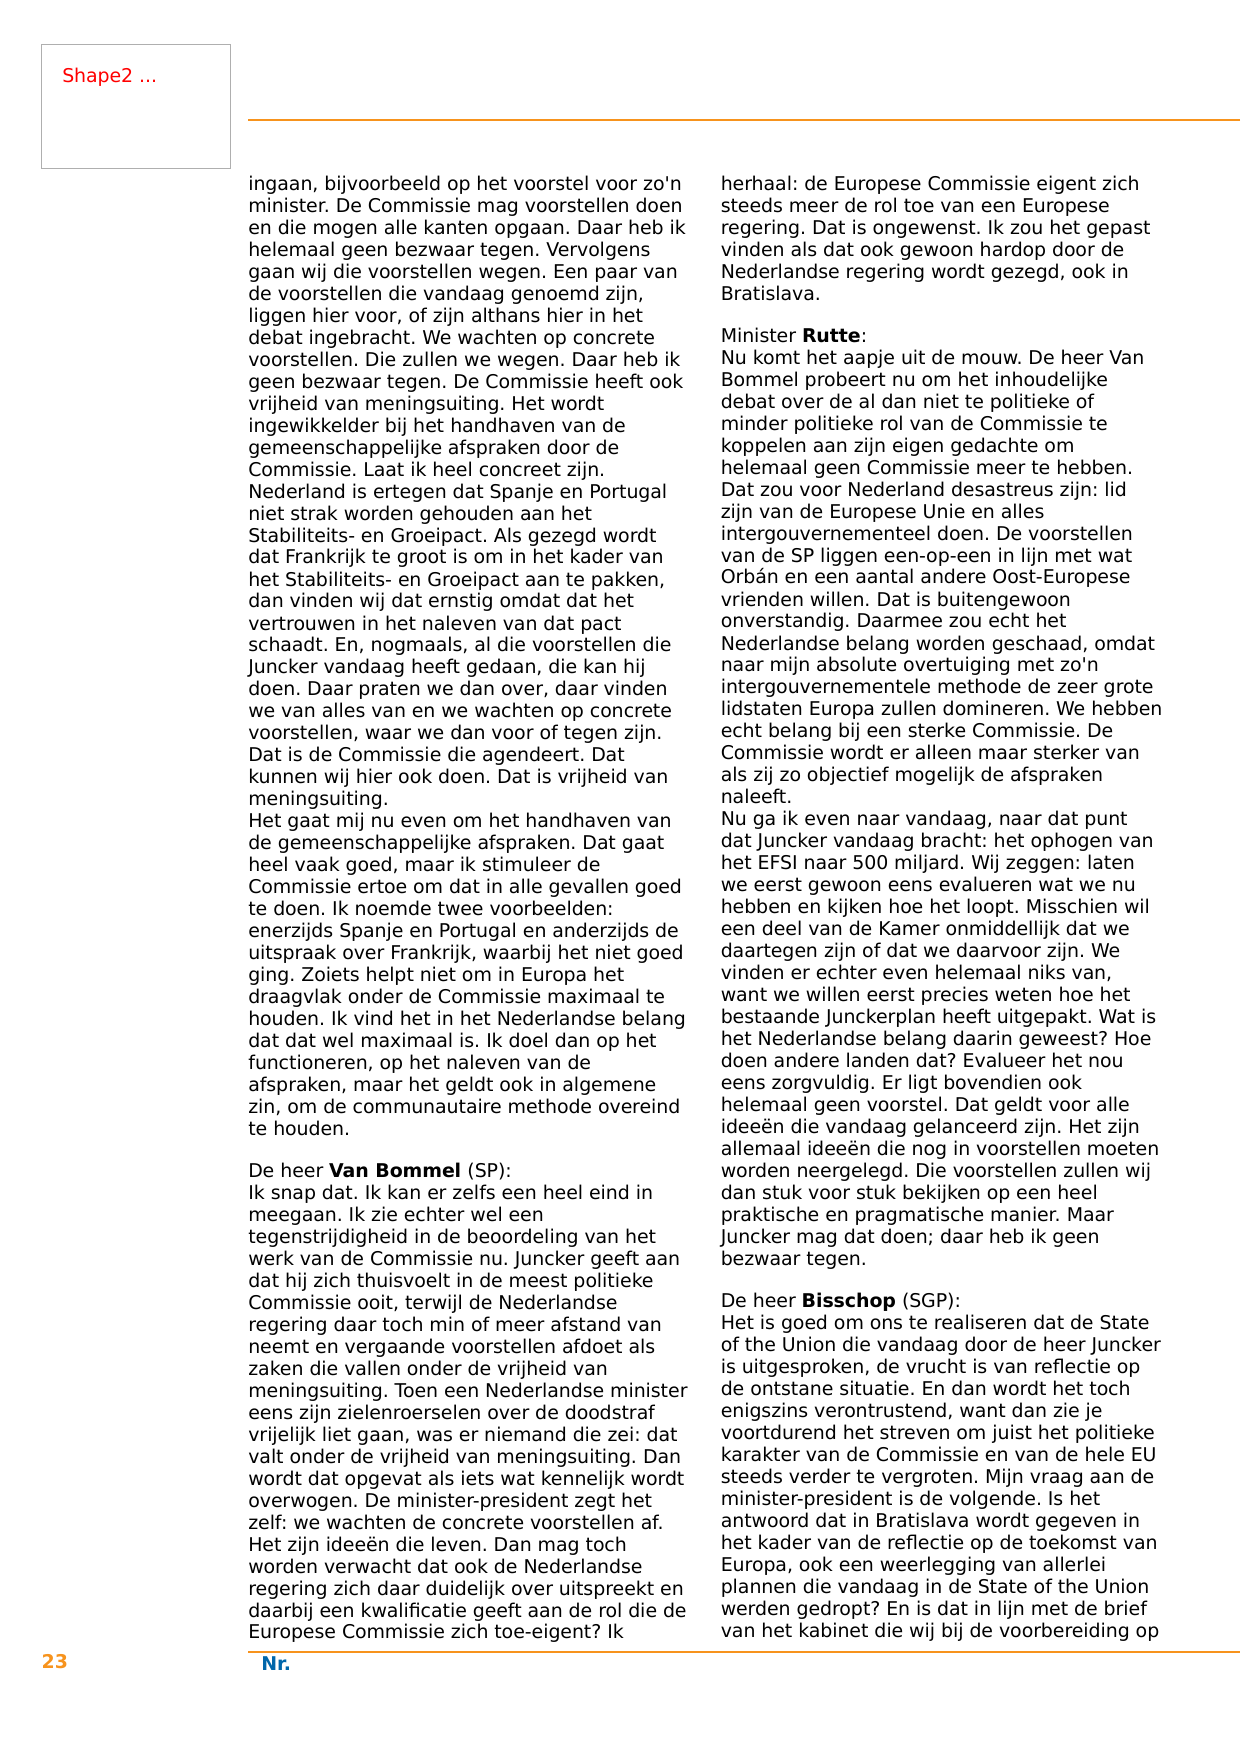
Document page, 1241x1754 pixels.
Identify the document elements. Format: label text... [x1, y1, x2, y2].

text Ik snap dat. Ik kan er zelfs een heel eind in meegaan. Ik zie echter wel een tegenstrijdigheid in de beoordeling van het werk van de Commissie nu. Juncker geeft aan dat hij zich thuisvoelt in de meest politieke Commissie ooit, terwijl de Nederlandse regering daar toch min of meer afstand van neemt en vergaande voorstellen afdoet als zaken die vallen onder de vrijheid van meningsuiting. Toen een Nederlandse minister eens zijn zielenroerselen over de doodstraf vrijelijk liet gaan, was er niemand die zei: dat valt onder de vrijheid van meningsuiting. Dan wordt dat opgevat als iets wat kennelijk wordt overwogen. De minister-president zegt het zelf: we wachten de concrete voorstellen af. Het zijn ideeën die leven. Dan mag toch worden verwacht dat ook de Nederlandse regering zich daar duidelijk over uitspreekt en daarbij een kwalificatie geeft aan de rol die de Europese Commissie zich toe-eigent? Ik [248, 1182, 691, 1643]
text De heer Bisschop (SGP): [721, 1290, 1163, 1312]
text De heer Van Bommel (SP): [248, 1160, 691, 1182]
text herhaal: de Europese Commissie eigent zich steeds meer de rol toe van een Europese regering. Dat is ongewenst. Ik zou het gepast vinden als dat ook gewoon hardop door de Nederlandse regering wordt gezegd, ook in Bratislava. [721, 173, 1163, 305]
text Het gaat mij nu even om het handhaven van de gemeenschappelijke afspraken. Dat gaat heel vaak goed, maar ik stimuleer de Commissie ertoe om dat in alle gevallen goed te doen. Ik noemde twee voorbeelden: enerzijds Spanje en Portugal en anderzijds de uitspraak over Frankrijk, waarbij het niet goed ging. Zoiets helpt niet om in Europa het draagvlak onder de Commissie maximaal te houden. Ik vind het in het Nederlandse belang dat dat wel maximaal is. Ik doel dan op het functioneren, op het naleven van de afspraken, maar het geldt ook in algemene zin, om de communautaire methode overeind te houden. [248, 810, 691, 1140]
text ingaan, bijvoorbeeld op het voorstel voor zo'n minister. De Commissie mag voorstellen doen en die mogen alle kanten opgaan. Daar heb ik helemaal geen bezwaar tegen. Vervolgens gaan wij die voorstellen wegen. Een paar van de voorstellen die vandaag genoemd zijn, liggen hier voor, of zijn althans hier in het debat ingebracht. We wachten op concrete voorstellen. Die zullen we wegen. Daar heb ik geen bezwaar tegen. De Commissie heeft ook vrijheid van meningsuiting. Het wordt ingewikkelder bij het handhaven van de gemeenschappelijke afspraken door de Commissie. Laat ik heel concreet zijn. Nederland is ertegen dat Spanje en Portugal niet strak worden gehouden aan het Stabiliteits- en Groeipact. Als gezegd wordt dat Frankrijk te groot is om in het kader van het Stabiliteits- en Groeipact aan te pakken, dan vinden wij dat ernstig omdat dat het vertrouwen in het naleven van dat pact schaadt. En, nogmaals, al die voorstellen die Juncker vandaag heeft gedaan, die kan hij doen. Daar praten we dan over, daar vinden we van alles van en we wachten op concrete voorstellen, waar we dan voor of tegen zijn. Dat is de Commissie die agendeert. Dat kunnen wij hier ook doen. Dat is vrijheid van meningsuiting. [248, 173, 691, 810]
text Nu komt het aapje uit de mouw. De heer Van Bommel probeert nu om het inhoudelijke debat over de al dan niet te politieke of minder politieke rol van de Commissie te koppelen aan zijn eigen gedachte om helemaal geen Commissie meer te hebben. Dat zou voor Nederland desastreus zijn: lid zijn van de Europese Unie en alles intergouvernementeel doen. De voorstellen van de SP liggen een-op-een in lijn met wat Orbán en een aantal andere Oost-Europese vrienden willen. Dat is buitengewoon onverstandig. Daarmee zou echt het Nederlandse belang worden geschaad, omdat naar mijn absolute overtuiging met zo'n intergouvernementele methode de zeer grote lidstaten Europa zullen domineren. We hebben echt belang bij een sterke Commissie. De Commissie wordt er alleen maar sterker van als zij zo objectief mogelijk de afspraken naleeft. [721, 347, 1163, 808]
text Het is goed om ons te realiseren dat de State of the Union die vandaag door de heer Juncker is uitgesproken, de vrucht is van reflectie op de ontstane situatie. En dan wordt het toch enigszins verontrustend, want dan zie je voortdurend het streven om juist het politieke karakter van de Commissie en van de hele EU steeds verder te vergroten. Mijn vraag aan de minister-president is de volgende. Is het antwoord dat in Bratislava wordt gegeven in het kader van de reflectie op de toekomst van Europa, ook een weerlegging van allerlei plannen die vandaag in de State of the Union werden gedropt? En is dat in lijn met de brief van het kabinet die wij bij de voorbereiding op [721, 1312, 1163, 1641]
text Minister Rutte: [721, 325, 1163, 347]
text Nu ga ik even naar vandaag, naar dat punt dat Juncker vandaag bracht: het ophogen van het EFSI naar 500 miljard. Wij zeggen: laten we eerst gewoon eens evalueren wat we nu hebben en kijken hoe het loopt. Misschien wil een deel van de Kamer onmiddellijk dat we daartegen zijn of dat we daarvoor zijn. We vinden er echter even helemaal niks van, want we willen eerst precies weten hoe het bestaande Junckerplan heeft uitgepakt. Wat is het Nederlandse belang daarin geweest? Hoe doen andere landen dat? Evalueer het nou eens zorgvuldig. Er ligt bovendien ook helemaal geen voorstel. Dat geldt voor alle ideeën die vandaag gelanceerd zijn. Het zijn allemaal ideeën die nog in voorstellen moeten worden neergelegd. Die voorstellen zullen wij dan stuk voor stuk bekijken op een heel praktische en pragmatische manier. Maar Juncker mag dat doen; daar heb ik geen bezwaar tegen. [721, 808, 1163, 1270]
